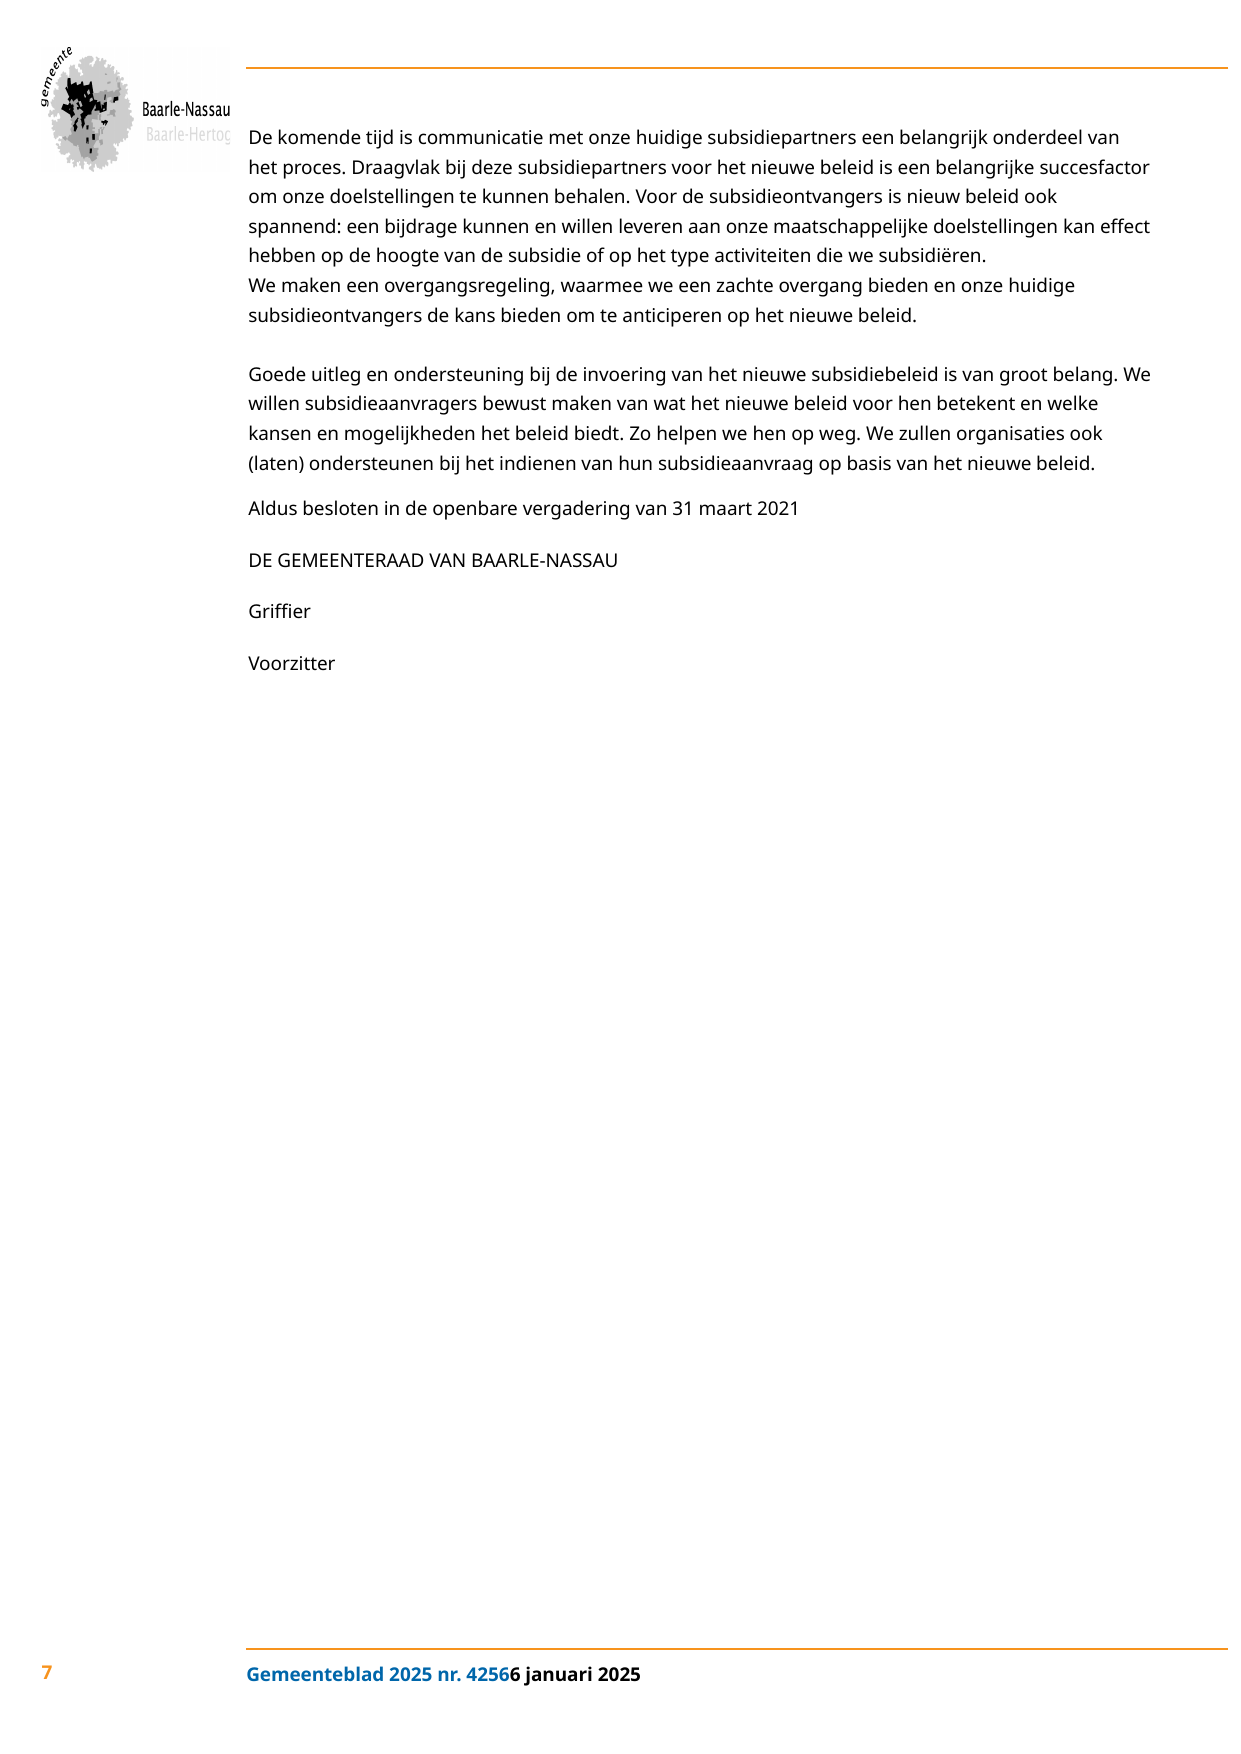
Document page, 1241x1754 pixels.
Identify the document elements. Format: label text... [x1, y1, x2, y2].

text Goede uitleg en ondersteuning bij de invoering van het nieuwe subsidiebeleid is van groot belang. We willen subsidieaanvragers bewust maken van wat het nieuwe beleid voor hen betekent en welke kansen en mogelijkheden het beleid biedt. Zo helpen we hen op weg. We zullen organisaties ook (laten) ondersteunen bij het indienen van hun subsidieaanvraag op basis van het nieuwe beleid. [248, 361, 1152, 476]
text Griffier [248, 598, 1152, 624]
text De komende tijd is communicatie met onze huidige subsidiepartners een belangrijk onderdeel van het proces. Draagvlak bij deze subsidiepartners voor het nieuwe beleid is een belangrijke succesfactor om onze doelstellingen te kunnen behalen. Voor de subsidieontvangers is nieuw beleid ook spannend: een bijdrage kunnen en willen leveren aan onze maatschappelijke doelstellingen kan effect hebben op de hoogte van de subsidie of op het type activiteiten die we subsidiëren. [248, 124, 1152, 268]
text DE GEMEENTERAAD VAN BAARLE-NASSAU [248, 547, 1152, 573]
picture [41, 47, 231, 172]
text We maken een overgangsregeling, waarmee we een zachte overgang bieden en onze huidige subsidieontvangers de kans bieden om te anticiperen op het nieuwe beleid. [248, 272, 1152, 328]
text Voorzitter [248, 650, 1152, 676]
text Aldus besloten in de openbare vergadering van 31 maart 2021 [248, 495, 1152, 521]
